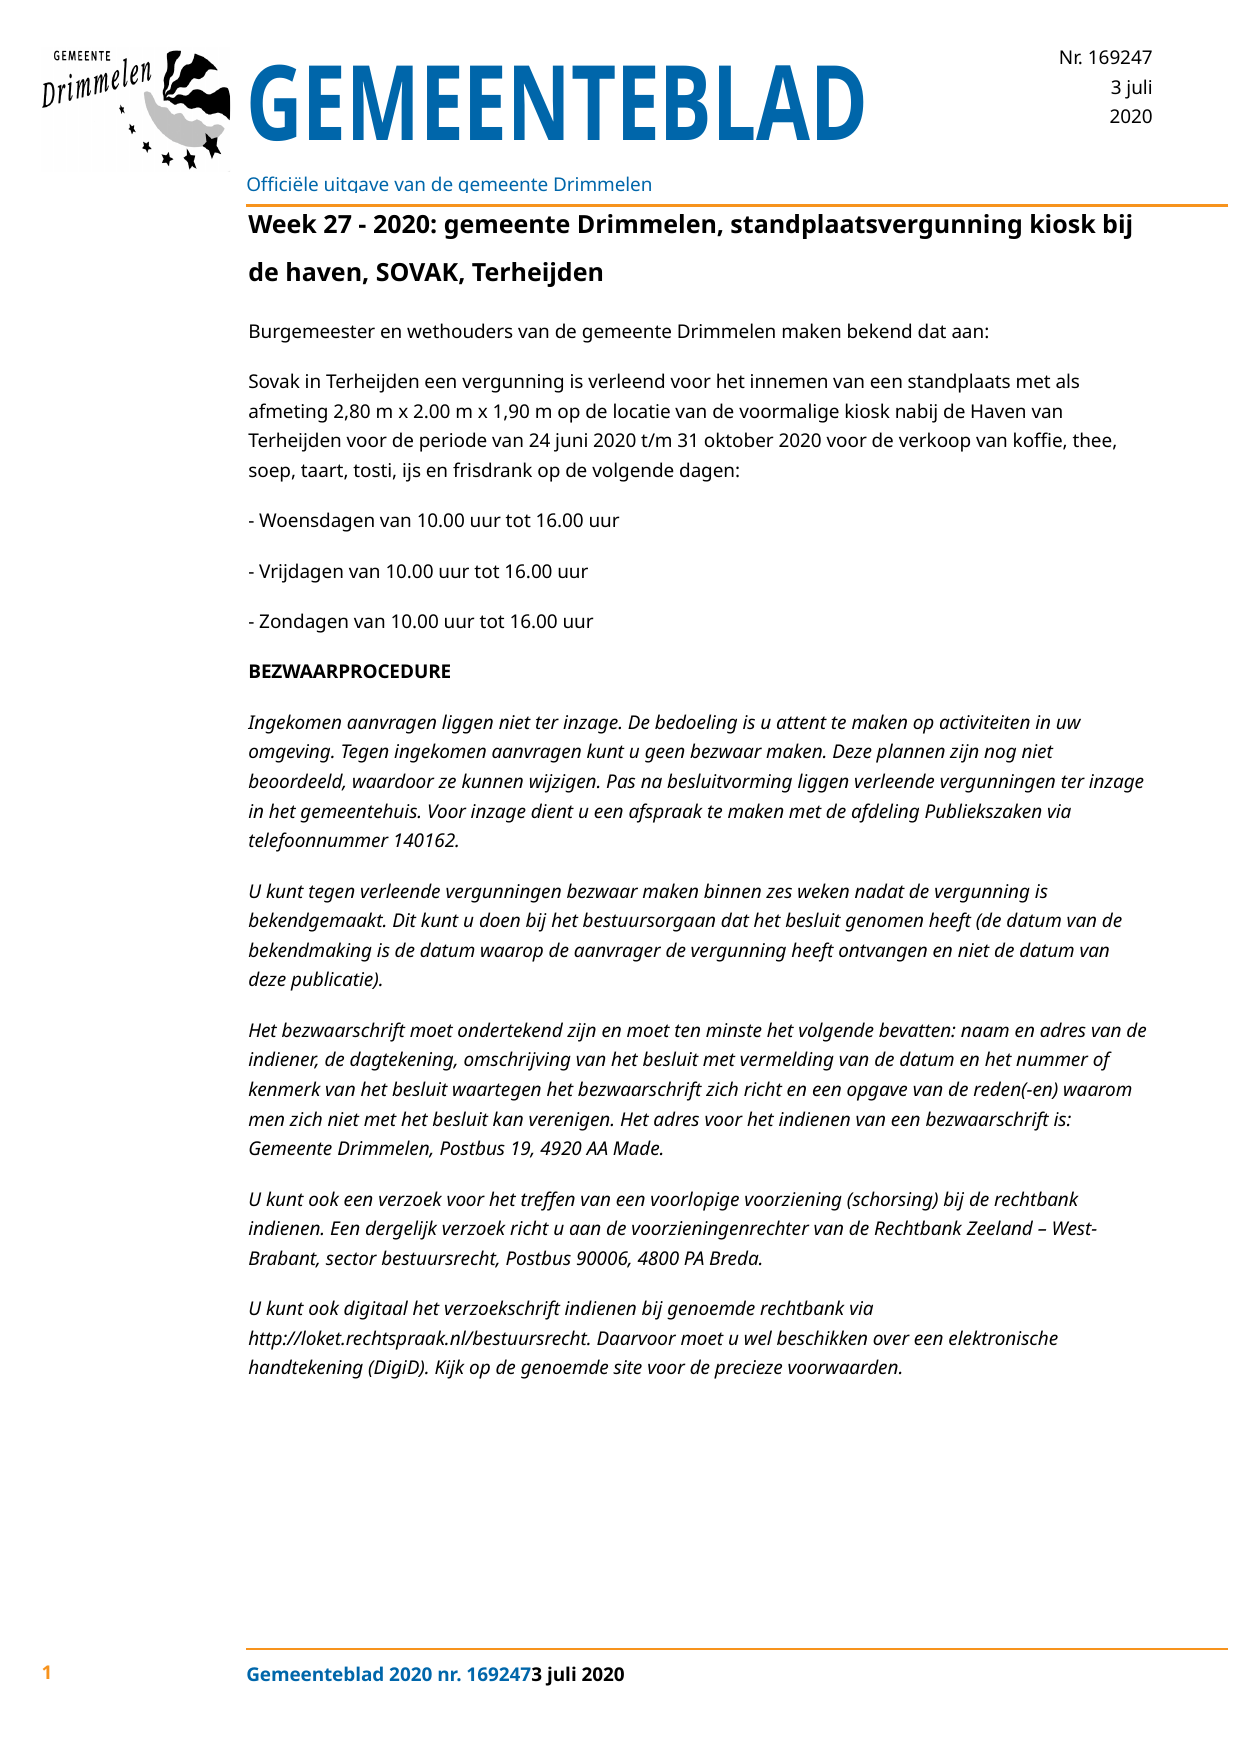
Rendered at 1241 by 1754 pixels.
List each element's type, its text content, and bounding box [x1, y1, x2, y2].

text U kunt ook een verzoek voor het treffen van een voorlopige voorziening (schorsing) bij de rechtbank indienen. Een dergelijk verzoek richt u aan de voorzieningenrechter van de Rechtbank Zeeland – West-Brabant, sector bestuursrecht, Postbus 90006, 4800 PA Breda. [248, 1186, 1152, 1271]
text Sovak in Terheijden een vergunning is verleend voor het innemen van een standplaats met als afmeting 2,80 m x 2.00 m x 1,90 m op de locatie van de voormalige kiosk nabij de Haven van Terheijden voor de periode van 24 juni 2020 t/m 31 oktober 2020 voor de verkoop van koffie, thee, soep, taart, tosti, ijs en frisdrank op de volgende dagen: [248, 368, 1152, 483]
text BEZWAARPROCEDURE [248, 659, 1152, 684]
text - Zondagen van 10.00 uur tot 16.00 uur [248, 608, 1152, 634]
text Het bezwaarschrift moet ondertekend zijn en moet ten minste het volgende bevatten: naam en adres van de indiener, de dagtekening, omschrijving van het besluit met vermelding van de datum en het nummer of kenmerk van het besluit waartegen het bezwaarschrift zich richt en een opgave van de reden(-en) waarom men zich niet met het besluit kan verenigen. Het adres voor het indienen van een bezwaarschrift is: Gemeente Drimmelen, Postbus 19, 4920 AA Made. [248, 1017, 1152, 1161]
picture [41, 47, 231, 172]
text - Woensdagen van 10.00 uur tot 16.00 uur [248, 507, 1152, 533]
text Ingekomen aanvragen liggen niet ter inzage. De bedoeling is u attent te maken op activiteiten in uw omgeving. Tegen ingekomen aanvragen kunt u geen bezwaar maken. Deze plannen zijn nog niet beoordeeld, waardoor ze kunnen wijzigen. Pas na besluitvorming liggen verleende vergunningen ter inzage in het gemeentehuis. Voor inzage dient u een afspraak te maken met de afdeling Publiekszaken via telefoonnummer 140162. [248, 709, 1152, 853]
text U kunt tegen verleende vergunningen bezwaar maken binnen zes weken nadat de vergunning is bekendgemaakt. Dit kunt u doen bij het bestuursorgaan dat het besluit genomen heeft (de datum van de bekendmaking is de datum waarop de aanvrager de vergunning heeft ontvangen en niet de datum van deze publicatie). [248, 878, 1152, 992]
text Burgemeester en wethouders van de gemeente Drimmelen maken bekend dat aan: [248, 318, 1152, 344]
text - Vrijdagen van 10.00 uur tot 16.00 uur [248, 558, 1152, 584]
text U kunt ook digitaal het verzoekschrift indienen bij genoemde rechtbank via http://loket.rechtspraak.nl/bestuursrecht. Daarvoor moet u wel beschikken over een elektronische handtekening (DigiD). Kijk op de genoemde site voor de precieze voorwaarden. [248, 1295, 1152, 1380]
text Week 27 - 2020: gemeente Drimmelen, standplaatsvergunning kiosk bij de haven, SOVAK, Terheijden [248, 207, 1152, 288]
